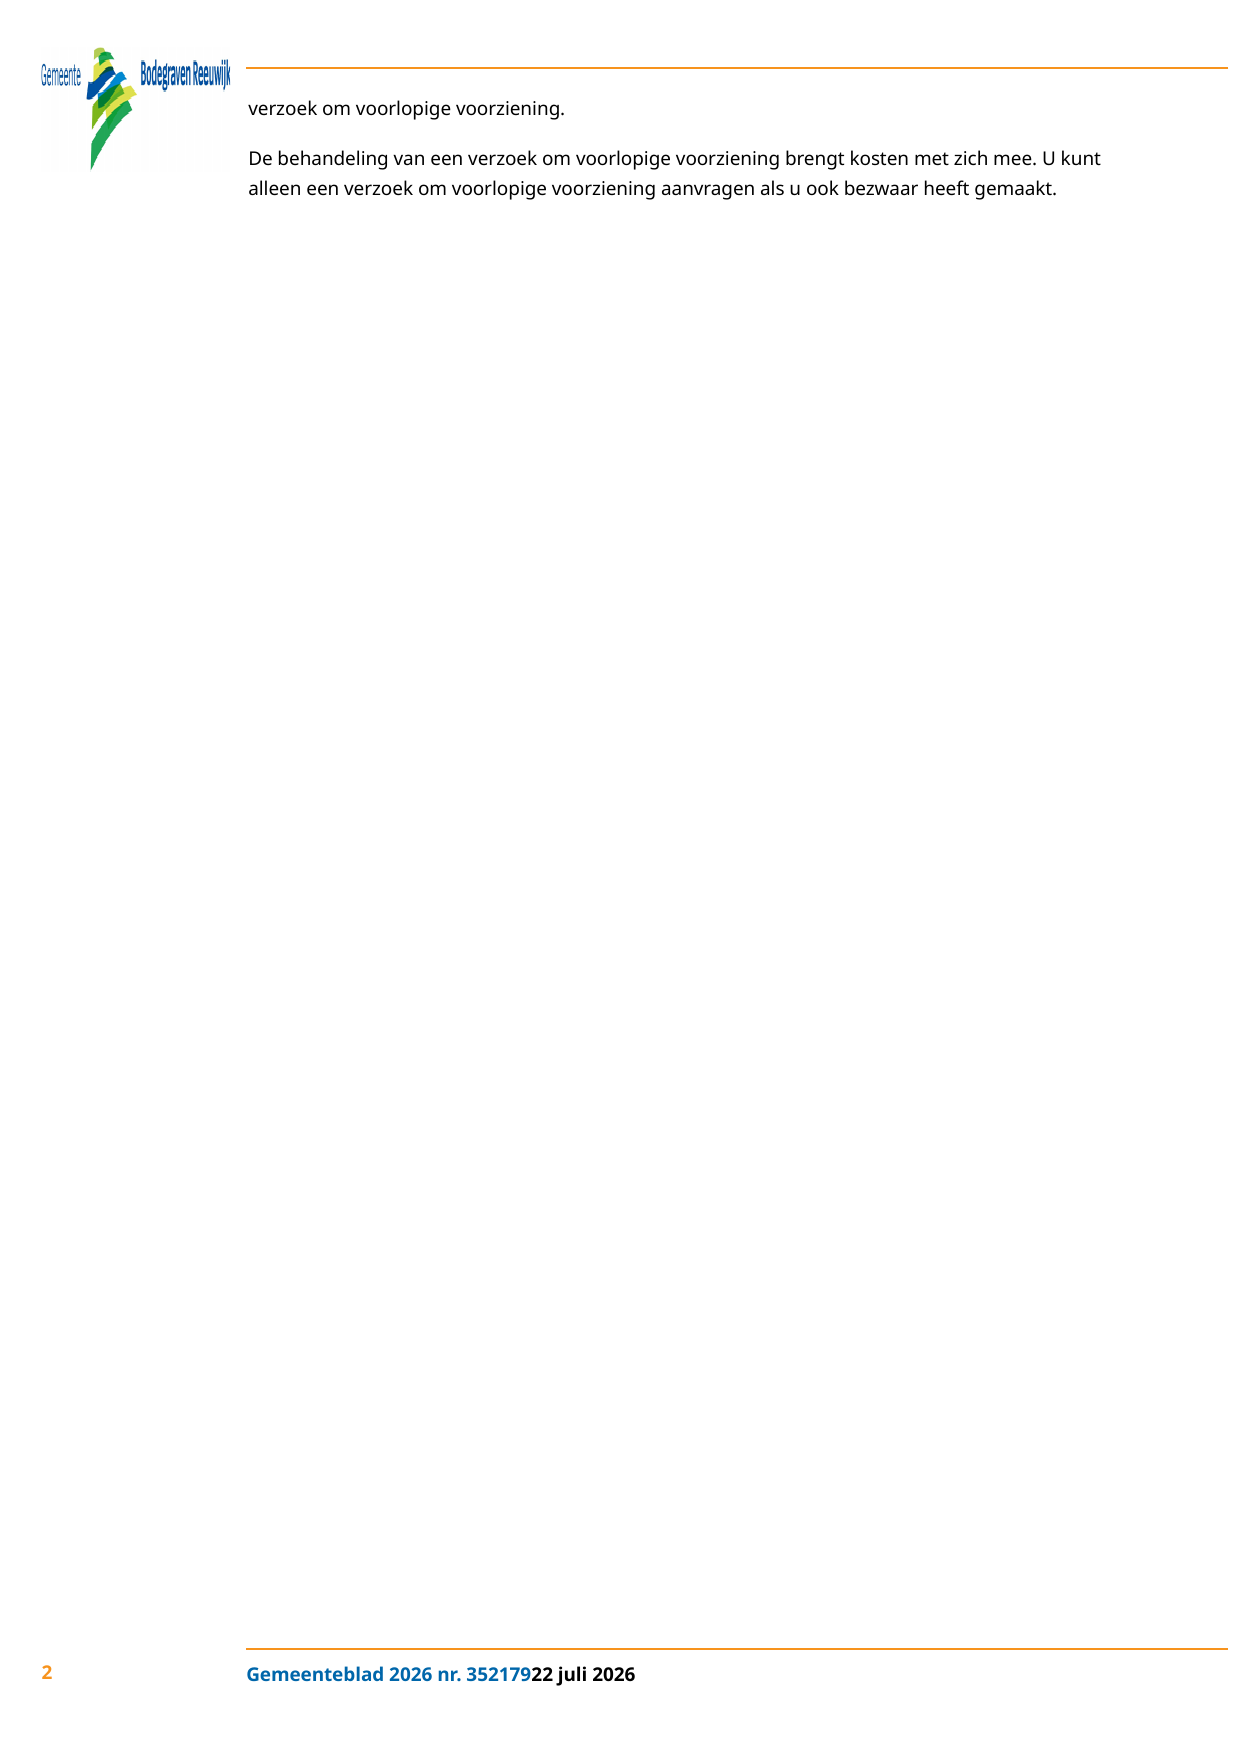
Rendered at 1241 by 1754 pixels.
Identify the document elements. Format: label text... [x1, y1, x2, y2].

text verzoek om voorlopige voorziening. [248, 95, 1152, 121]
picture [41, 47, 231, 172]
text De behandeling van een verzoek om voorlopige voorziening brengt kosten met zich mee. U kunt alleen een verzoek om voorlopige voorziening aanvragen als u ook bezwaar heeft gemaakt. [248, 145, 1152, 201]
